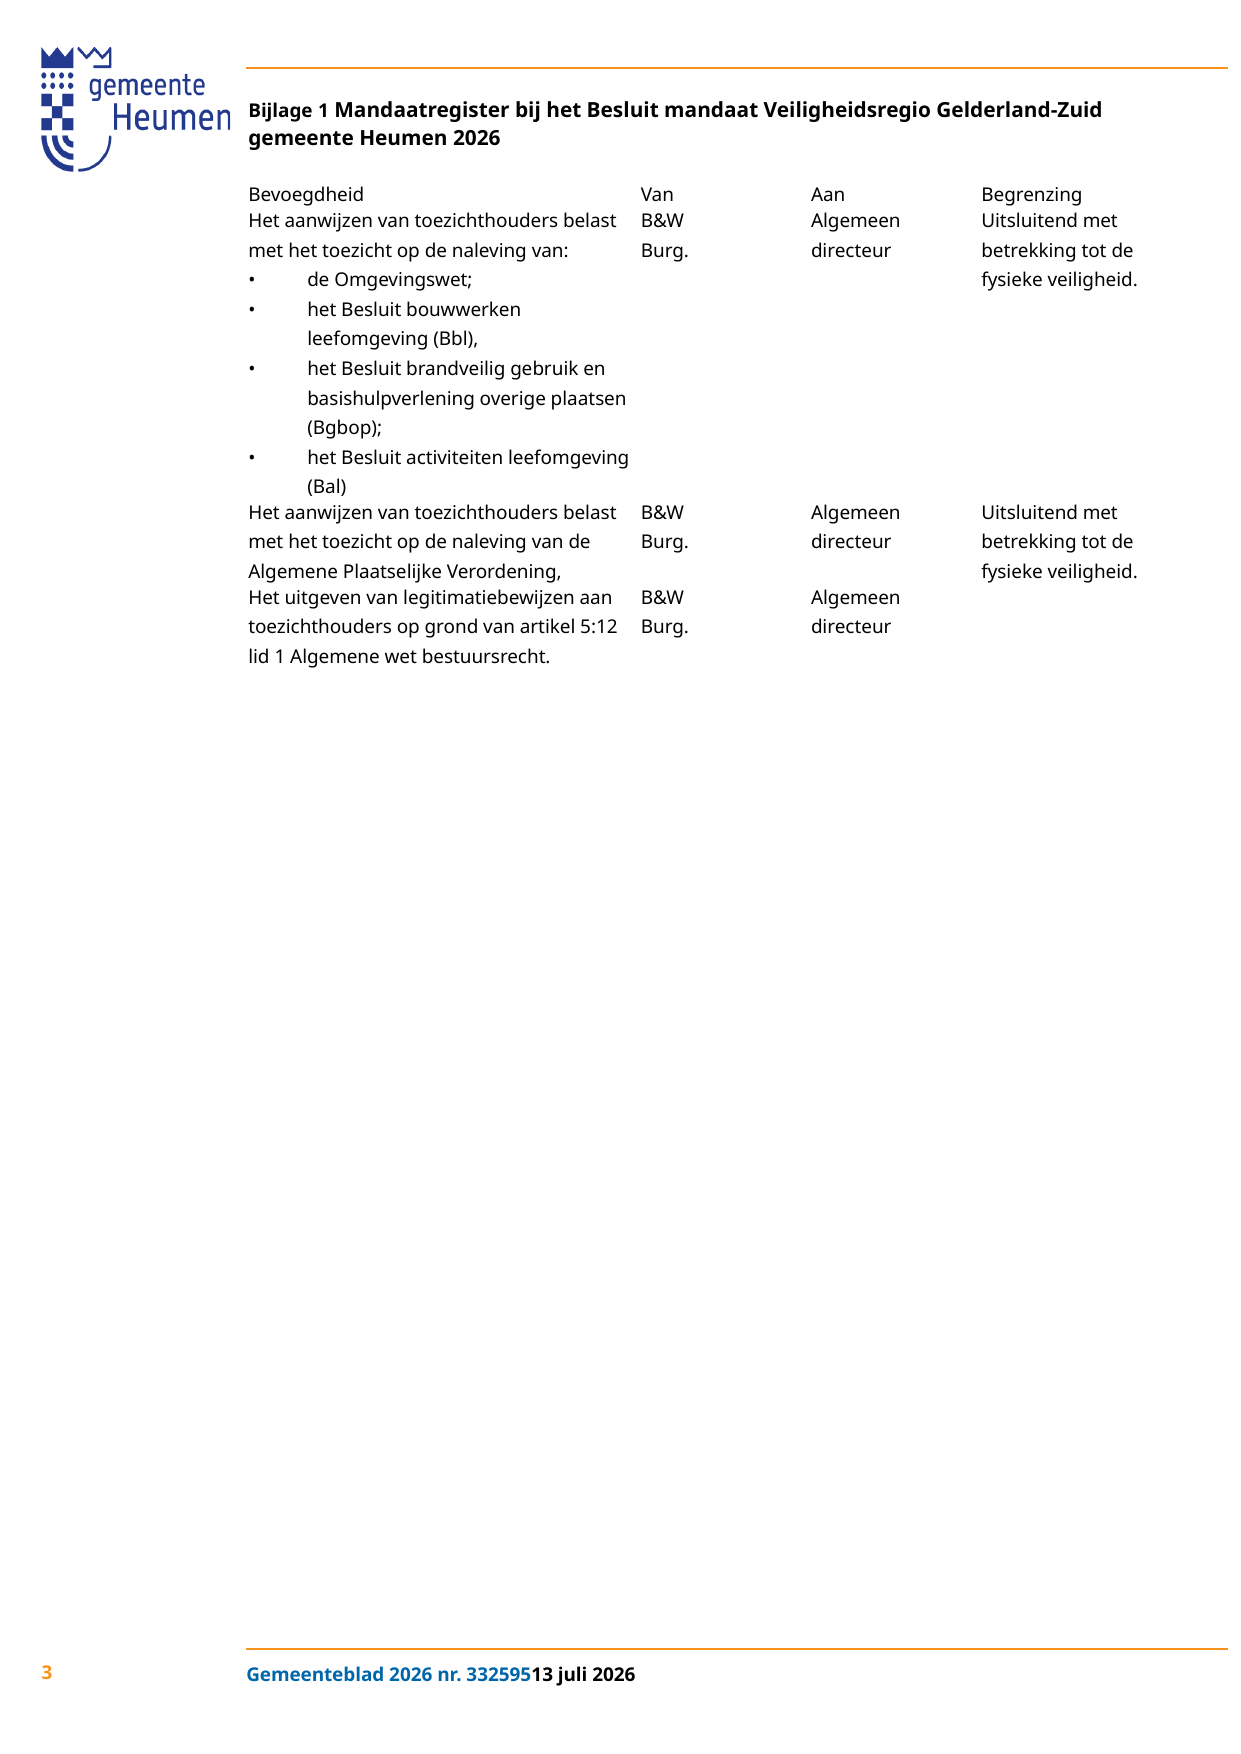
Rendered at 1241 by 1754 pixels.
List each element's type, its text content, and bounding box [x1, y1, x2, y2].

table_cell B&W Burg. [641, 584, 811, 669]
table_cell Uitsluitend met betrekking tot de fysieke veiligheid. [981, 207, 1152, 499]
table_cell Algemeen directeur [811, 584, 981, 669]
table_header Van [641, 181, 811, 207]
table_cell Het uitgeven van legitimatiebewijzen aan toezichthouders op grond van artikel 5:12 lid 1 Algemene wet bestuursrecht. [248, 584, 641, 669]
table_cell Het aanwijzen van toezichthouders belast met het toezicht op de naleving van de Algemene Plaatselijke Verordening, [248, 499, 641, 584]
table_cell [981, 584, 1152, 669]
table_cell Het aanwijzen van toezichthouders belast met het toezicht op de naleving van: de Omgevingswet; het Besluit bouwwerken leefomgeving (Bbl), het Besluit brandveilig gebruik en basishulpverlening overige plaatsen (Bgbop); het Besluit activiteiten leefomgeving (Bal) [248, 207, 641, 499]
table_header Begrenzing [981, 181, 1152, 207]
table_cell Uitsluitend met betrekking tot de fysieke veiligheid. [981, 499, 1152, 584]
table_header Bevoegdheid [248, 181, 641, 207]
table_cell B&W Burg. [641, 207, 811, 499]
table_header Aan [811, 181, 981, 207]
table_cell Algemeen directeur [811, 499, 981, 584]
table_cell B&W Burg. [641, 499, 811, 584]
table_cell Algemeen directeur [811, 207, 981, 499]
text Bijlage 1 Mandaatregister bij het Besluit mandaat Veiligheidsregio Gelderland-Zuid gemeente Heumen 2026 [248, 95, 1152, 152]
picture [41, 47, 231, 172]
